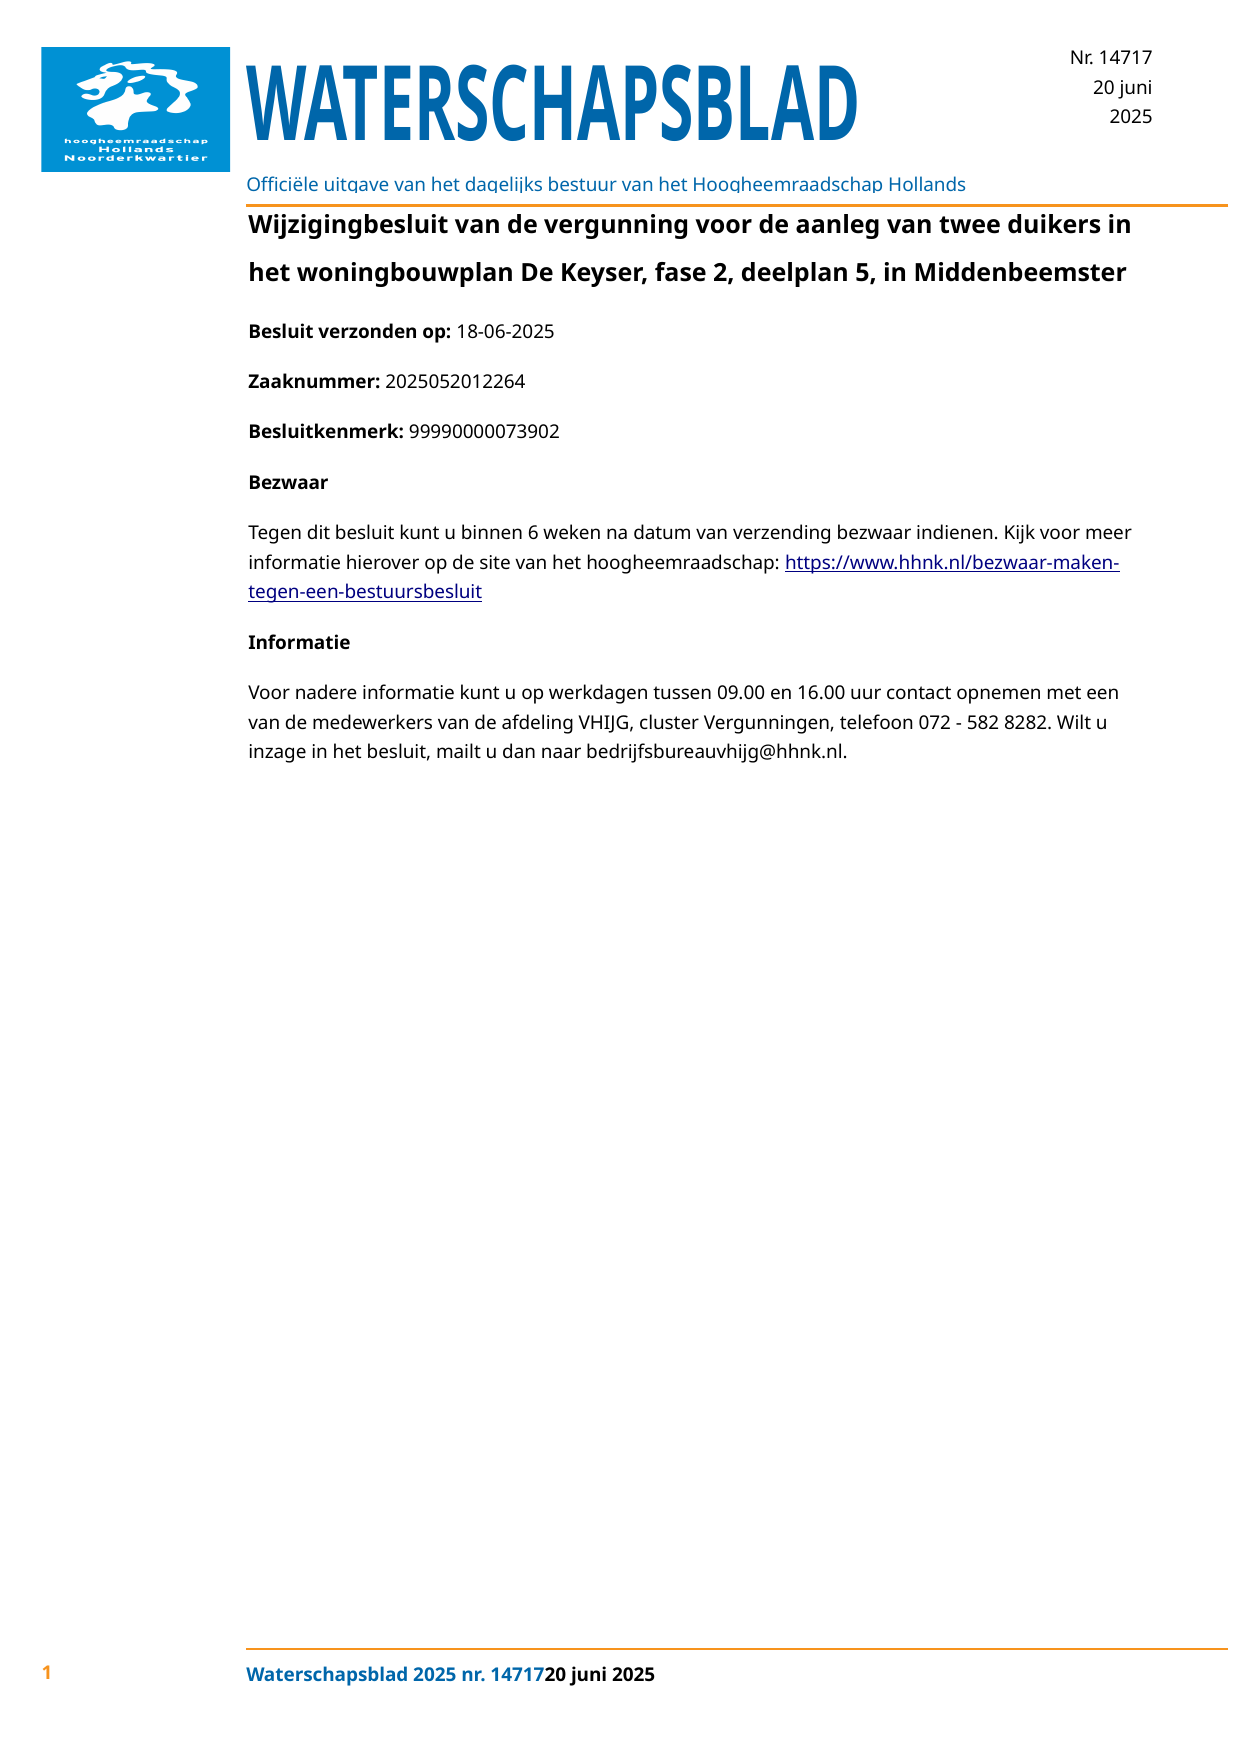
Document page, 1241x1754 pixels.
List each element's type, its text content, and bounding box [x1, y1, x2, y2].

text Tegen dit besluit kunt u binnen 6 weken na datum van verzending bezwaar indienen. Kijk voor meer informatie hierover op de site van het hoogheemraadschap: https://www.hhnk.nl/bezwaar-maken-tegen-een-bestuursbesluit [248, 519, 1152, 604]
picture [129, 76, 144, 82]
text Wijzigingbesluit van de vergunning voor de aanleg van twee duikers in het woningbouwplan De Keyser, fase 2, deelplan 5, in Middenbeemster [248, 207, 1152, 288]
picture [78, 64, 122, 99]
text Zaaknummer: 2025052012264 [248, 368, 1152, 394]
text Besluit verzonden op: 18-06-2025 [248, 318, 1152, 344]
text Bezwaar [248, 469, 1152, 495]
text Besluitkenmerk: 99990000073902 [248, 419, 1152, 444]
picture [118, 62, 197, 112]
picture [88, 87, 157, 130]
text Informatie [248, 629, 1152, 655]
text Voor nadere informatie kunt u op werkdagen tussen 09.00 en 16.00 uur contact opnemen met een van de medewerkers van de afdeling VHIJG, cluster Vergunningen, telefoon 072 - 582 8282. Wilt u inzage in het besluit, mailt u dan naar bedrijfsbureauvhijg@hhnk.nl. [248, 679, 1152, 764]
